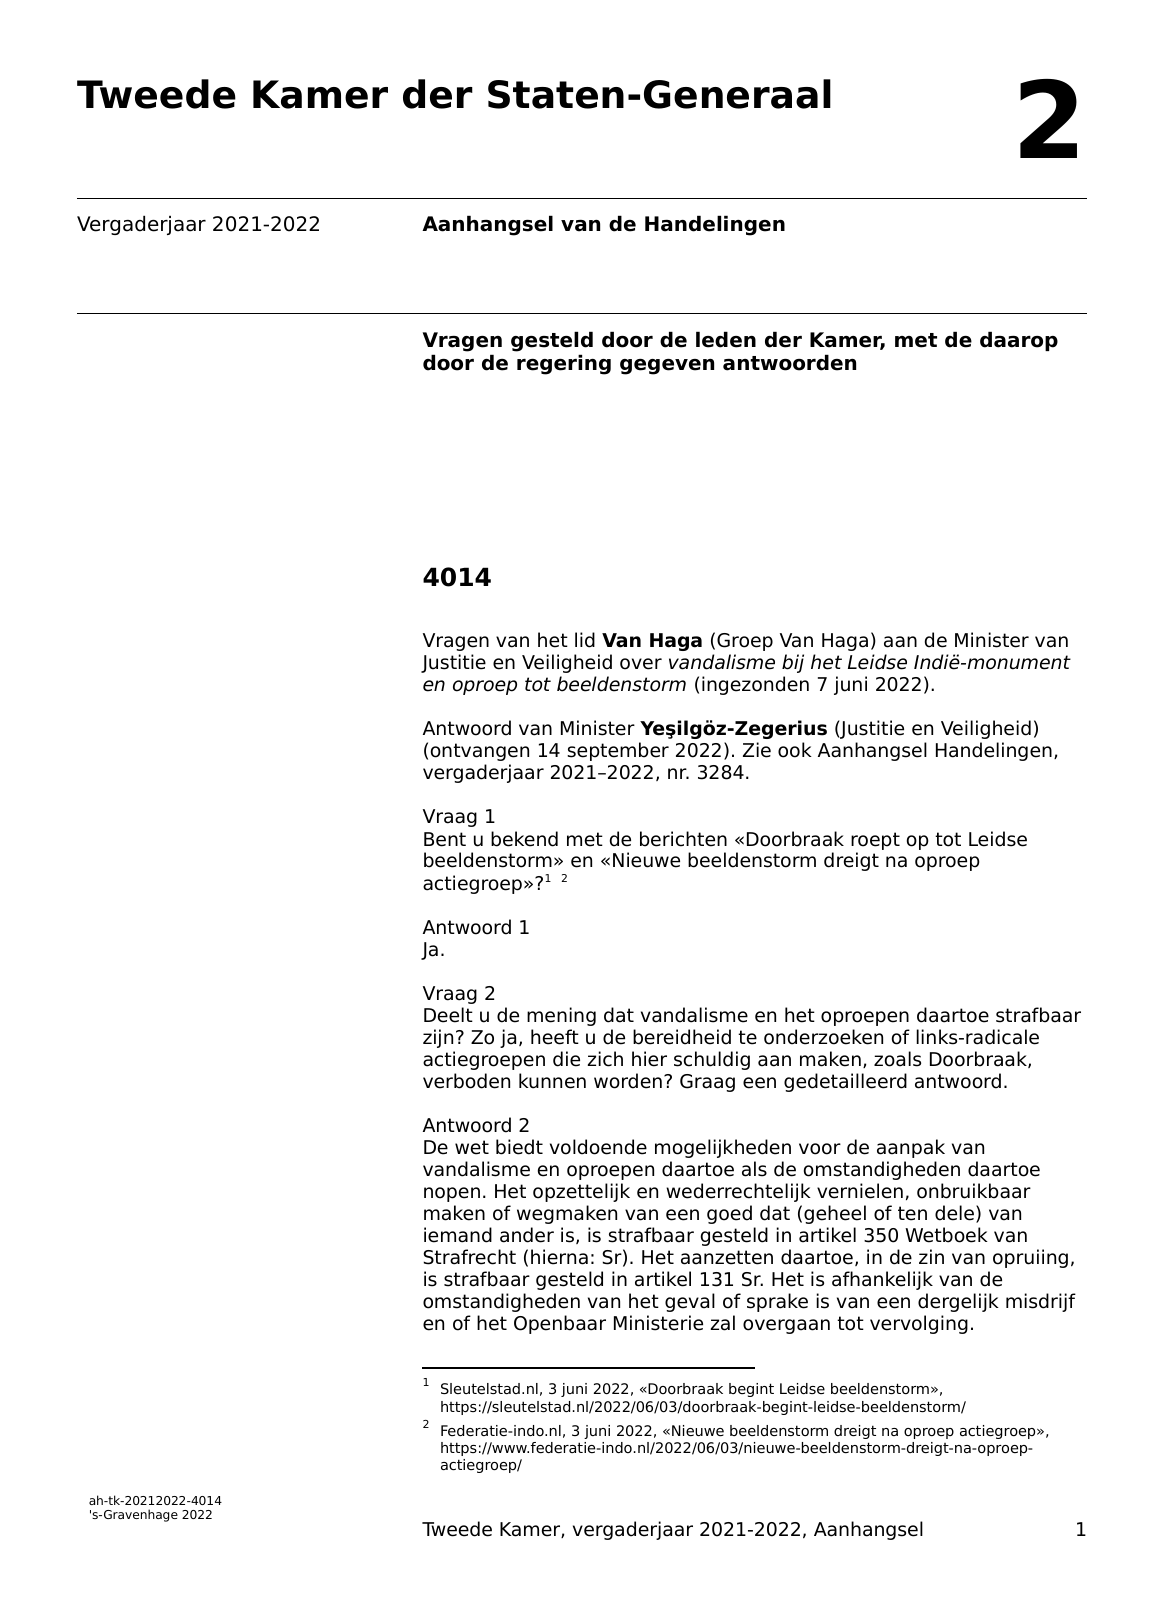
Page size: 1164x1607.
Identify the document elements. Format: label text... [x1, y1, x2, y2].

text Sleutelstad.nl, 3 juni 2022, «Doorbraak begint Leidse beeldenstorm», https://sleutelstad.nl/2022/06/03/doorbraak-begint-leidse-beeldenstorm/ [422, 1377, 1087, 1416]
text 's-Gravenhage 2022 [88, 1508, 323, 1522]
text Ja. [422, 938, 1087, 961]
table_cell [77, 314, 422, 375]
table_cell Vragen gesteld door de leden der Kamer, met de daarop door de regering gegeven antwoorden [422, 314, 1087, 375]
text Vraag 1 [422, 806, 1087, 828]
table_header 2 [886, 59, 1087, 198]
text Federatie-indo.nl, 3 juni 2022, «Nieuwe beeldenstorm dreigt na oproep actiegroep», https://www.federatie-indo.nl/2022/06/03/nieuwe-beeldenstorm-dreigt-na-oproep-actiegroep/ [422, 1418, 1087, 1474]
text De wet biedt voldoende mogelijkheden voor de aanpak van vandalisme en oproepen daartoe als de omstandigheden daartoe nopen. Het opzettelijk en wederrechtelijk vernielen, onbruikbaar maken of wegmaken van een goed dat (geheel of ten dele) van iemand ander is, is strafbaar gesteld in artikel 350 Wetboek van Strafrecht (hierna: Sr). Het aanzetten daartoe, in de zin van opruiing, is strafbaar gesteld in artikel 131 Sr. Het is afhankelijk van de omstandigheden van het geval of sprake is van een dergelijk misdrijf en of het Openbaar Ministerie zal overgaan tot vervolging. [422, 1137, 1087, 1334]
text ah-tk-20212022-4014 [88, 1494, 323, 1508]
text Vragen van het lid Van Haga (Groep Van Haga) aan de Minister van Justitie en Veiligheid over vandalisme bij het Leidse Indië-monument en oproep tot beeldenstorm (ingezonden 7 juni 2022). [422, 630, 1087, 696]
table_cell Vergaderjaar 2021-2022 [77, 199, 422, 313]
text Antwoord 1 [422, 917, 1087, 938]
text Antwoord 2 [422, 1115, 1087, 1137]
text Bent u bekend met de berichten «Doorbraak roept op tot Leidse beeldenstorm» en «Nieuwe beeldenstorm dreigt na oproep actiegroep»? [422, 828, 1087, 894]
table_cell Aanhangsel van de Handelingen [422, 199, 1087, 313]
text Antwoord van Minister Yeşilgöz-Zegerius (Justitie en Veiligheid) (ontvangen 14 september 2022). Zie ook Aanhangsel Handelingen, vergaderjaar 2021–2022, nr. 3284. [422, 718, 1087, 784]
text Deelt u de mening dat vandalisme en het oproepen daartoe strafbaar zijn? Zo ja, heeft u de bereidheid te onderzoeken of links-radicale actiegroepen die zich hier schuldig aan maken, zoals Doorbraak, verboden kunnen worden? Graag een gedetailleerd antwoord. [422, 1005, 1087, 1093]
text Vraag 2 [422, 983, 1087, 1005]
table_header Tweede Kamer der Staten-Generaal [77, 59, 886, 198]
text 4014 [422, 563, 1087, 592]
